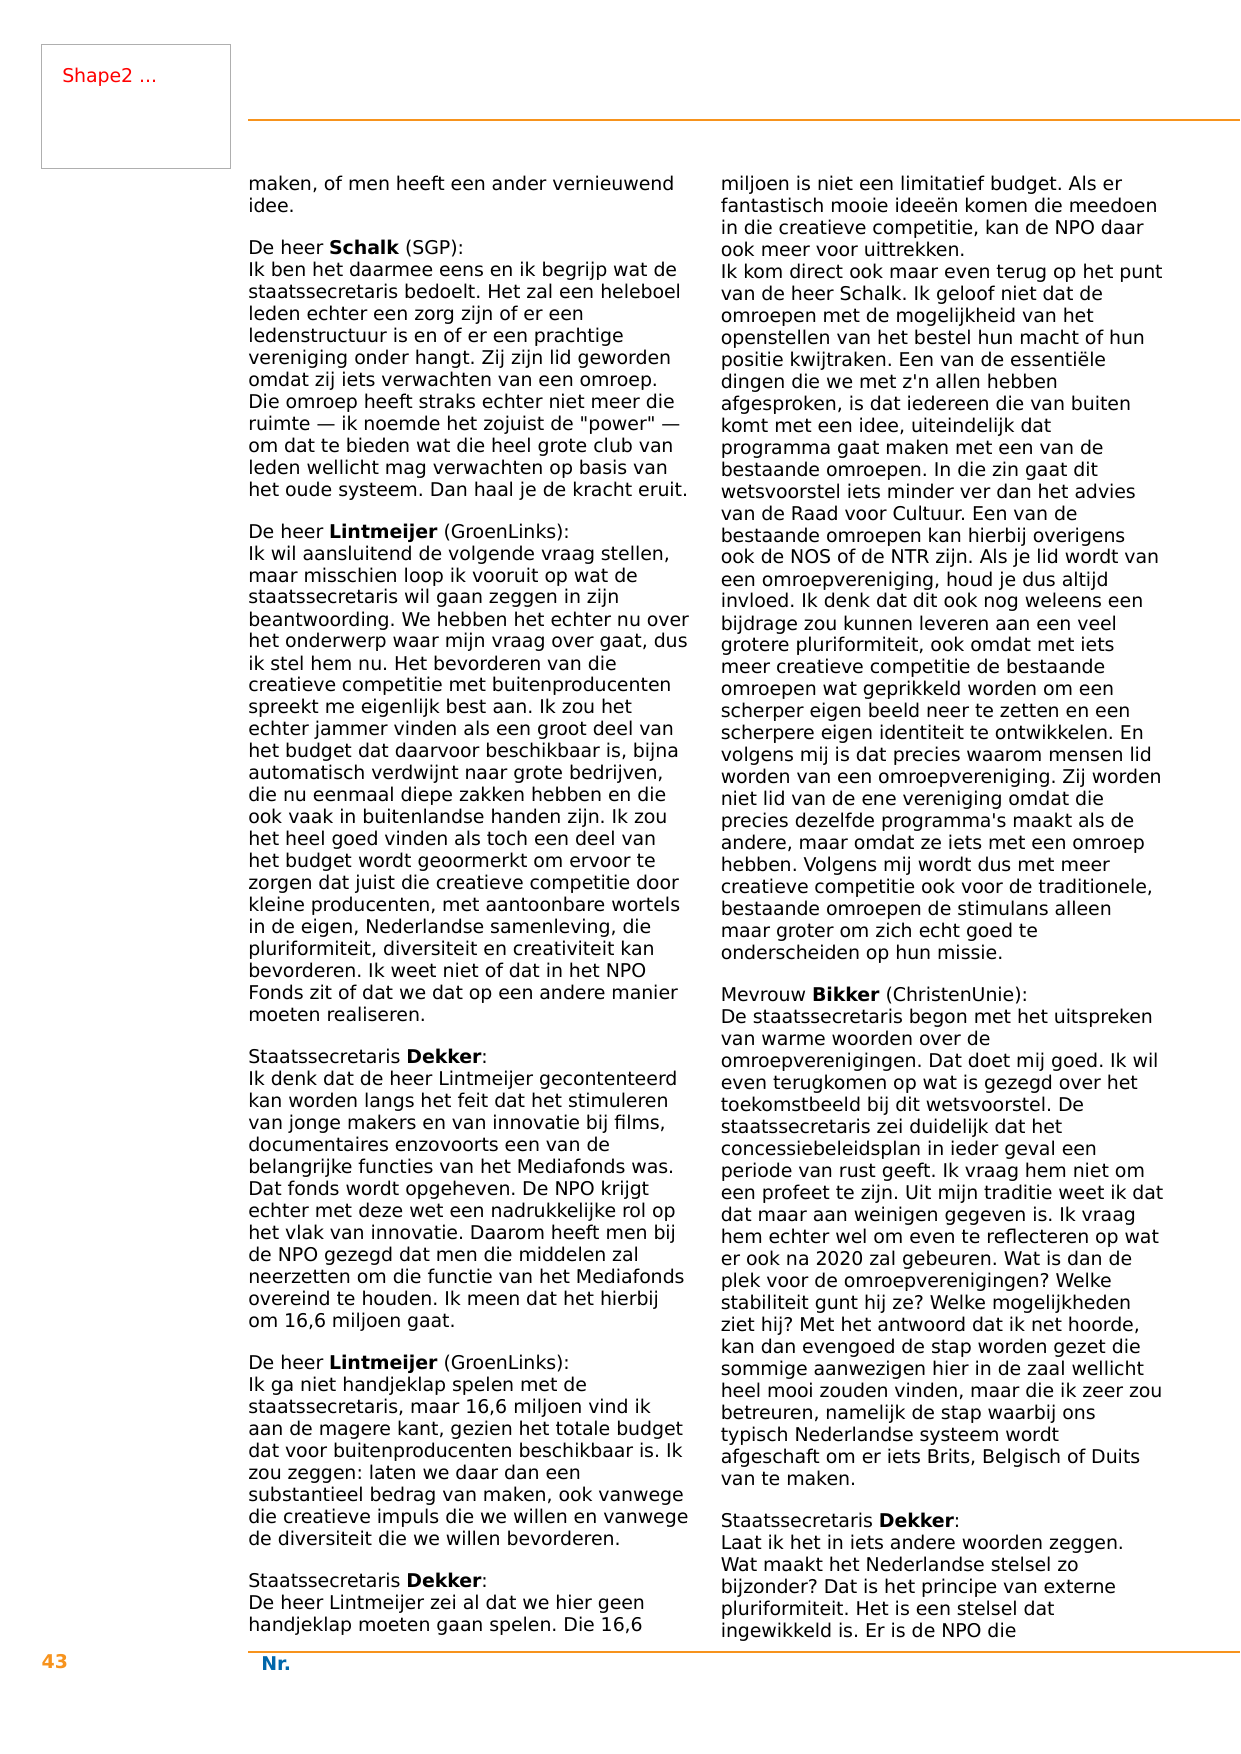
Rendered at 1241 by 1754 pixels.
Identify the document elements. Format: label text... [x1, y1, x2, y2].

text De heer Lintmeijer zei al dat we hier geen handjeklap moeten gaan spelen. Die 16,6 [248, 1592, 691, 1636]
text Ik kom direct ook maar even terug op het punt van de heer Schalk. Ik geloof niet dat de omroepen met de mogelijkheid van het openstellen van het bestel hun macht of hun positie kwijtraken. Een van de essentiële dingen die we met z'n allen hebben afgesproken, is dat iedereen die van buiten komt met een idee, uiteindelijk dat programma gaat maken met een van de bestaande omroepen. In die zin gaat dit wetsvoorstel iets minder ver dan het advies van de Raad voor Cultuur. Een van de bestaande omroepen kan hierbij overigens ook de NOS of de NTR zijn. Als je lid wordt van een omroepvereniging, houd je dus altijd invloed. Ik denk dat dit ook nog weleens een bijdrage zou kunnen leveren aan een veel grotere pluriformiteit, ook omdat met iets meer creatieve competitie de bestaande omroepen wat geprikkeld worden om een scherper eigen beeld neer te zetten en een scherpere eigen identiteit te ontwikkelen. En volgens mij is dat precies waarom mensen lid worden van een omroepvereniging. Zij worden niet lid van de ene vereniging omdat die precies dezelfde programma's maakt als de andere, maar omdat ze iets met een omroep hebben. Volgens mij wordt dus met meer creatieve competitie ook voor de traditionele, bestaande omroepen de stimulans alleen maar groter om zich echt goed te onderscheiden op hun missie. [721, 261, 1163, 964]
text Ik denk dat de heer Lintmeijer gecontenteerd kan worden langs het feit dat het stimuleren van jonge makers en van innovatie bij films, documentaires enzovoorts een van de belangrijke functies van het Mediafonds was. Dat fonds wordt opgeheven. De NPO krijgt echter met deze wet een nadrukkelijke rol op het vlak van innovatie. Daarom heeft men bij de NPO gezegd dat men die middelen zal neerzetten om die functie van het Mediafonds overeind te houden. Ik meen dat het hierbij om 16,6 miljoen gaat. [248, 1068, 691, 1332]
text Staatssecretaris Dekker: [248, 1046, 691, 1068]
text Ik wil aansluitend de volgende vraag stellen, maar misschien loop ik vooruit op wat de staatssecretaris wil gaan zeggen in zijn beantwoording. We hebben het echter nu over het onderwerp waar mijn vraag over gaat, dus ik stel hem nu. Het bevorderen van die creatieve competitie met buitenproducenten spreekt me eigenlijk best aan. Ik zou het echter jammer vinden als een groot deel van het budget dat daarvoor beschikbaar is, bijna automatisch verdwijnt naar grote bedrijven, die nu eenmaal diepe zakken hebben en die ook vaak in buitenlandse handen zijn. Ik zou het heel goed vinden als toch een deel van het budget wordt geoormerkt om ervoor te zorgen dat juist die creatieve competitie door kleine producenten, met aantoonbare wortels in de eigen, Nederlandse samenleving, die pluriformiteit, diversiteit en creativiteit kan bevorderen. Ik weet niet of dat in het NPO Fonds zit of dat we dat op een andere manier moeten realiseren. [248, 542, 691, 1026]
text Staatssecretaris Dekker: [721, 1509, 1163, 1532]
text Ik ben het daarmee eens en ik begrijp wat de staatssecretaris bedoelt. Het zal een heleboel leden echter een zorg zijn of er een ledenstructuur is en of er een prachtige vereniging onder hangt. Zij zijn lid geworden omdat zij iets verwachten van een omroep. Die omroep heeft straks echter niet meer die ruimte — ik noemde het zojuist de "power" — om dat te bieden wat die heel grote club van leden wellicht mag verwachten op basis van het oude systeem. Dan haal je de kracht eruit. [248, 259, 691, 501]
text Laat ik het in iets andere woorden zeggen. Wat maakt het Nederlandse stelsel zo bijzonder? Dat is het principe van externe pluriformiteit. Het is een stelsel dat ingewikkeld is. Er is de NPO die [721, 1532, 1163, 1641]
text De heer Lintmeijer (GroenLinks): [248, 1352, 691, 1374]
text De staatssecretaris begon met het uitspreken van warme woorden over de omroepverenigingen. Dat doet mij goed. Ik wil even terugkomen op wat is gezegd over het toekomstbeeld bij dit wetsvoorstel. De staatssecretaris zei duidelijk dat het concessiebeleidsplan in ieder geval een periode van rust geeft. Ik vraag hem niet om een profeet te zijn. Uit mijn traditie weet ik dat dat maar aan weinigen gegeven is. Ik vraag hem echter wel om even te reflecteren op wat er ook na 2020 zal gebeuren. Wat is dan de plek voor de omroepverenigingen? Welke stabiliteit gunt hij ze? Welke mogelijkheden ziet hij? Met het antwoord dat ik net hoorde, kan dan evengoed de stap worden gezet die sommige aanwezigen hier in de zaal wellicht heel mooi zouden vinden, maar die ik zeer zou betreuren, namelijk de stap waarbij ons typisch Nederlandse systeem wordt afgeschaft om er iets Brits, Belgisch of Duits van te maken. [721, 1006, 1163, 1489]
text De heer Lintmeijer (GroenLinks): [248, 521, 691, 542]
text Mevrouw Bikker (ChristenUnie): [721, 984, 1163, 1006]
text miljoen is niet een limitatief budget. Als er fantastisch mooie ideeën komen die meedoen in die creatieve competitie, kan de NPO daar ook meer voor uittrekken. [721, 173, 1163, 261]
text Staatssecretaris Dekker: [248, 1569, 691, 1592]
text De heer Schalk (SGP): [248, 237, 691, 259]
text Ik ga niet handjeklap spelen met de staatssecretaris, maar 16,6 miljoen vind ik aan de magere kant, gezien het totale budget dat voor buitenproducenten beschikbaar is. Ik zou zeggen: laten we daar dan een substantieel bedrag van maken, ook vanwege die creatieve impuls die we willen en vanwege de diversiteit die we willen bevorderen. [248, 1374, 691, 1549]
text maken, of men heeft een ander vernieuwend idee. [248, 173, 691, 217]
